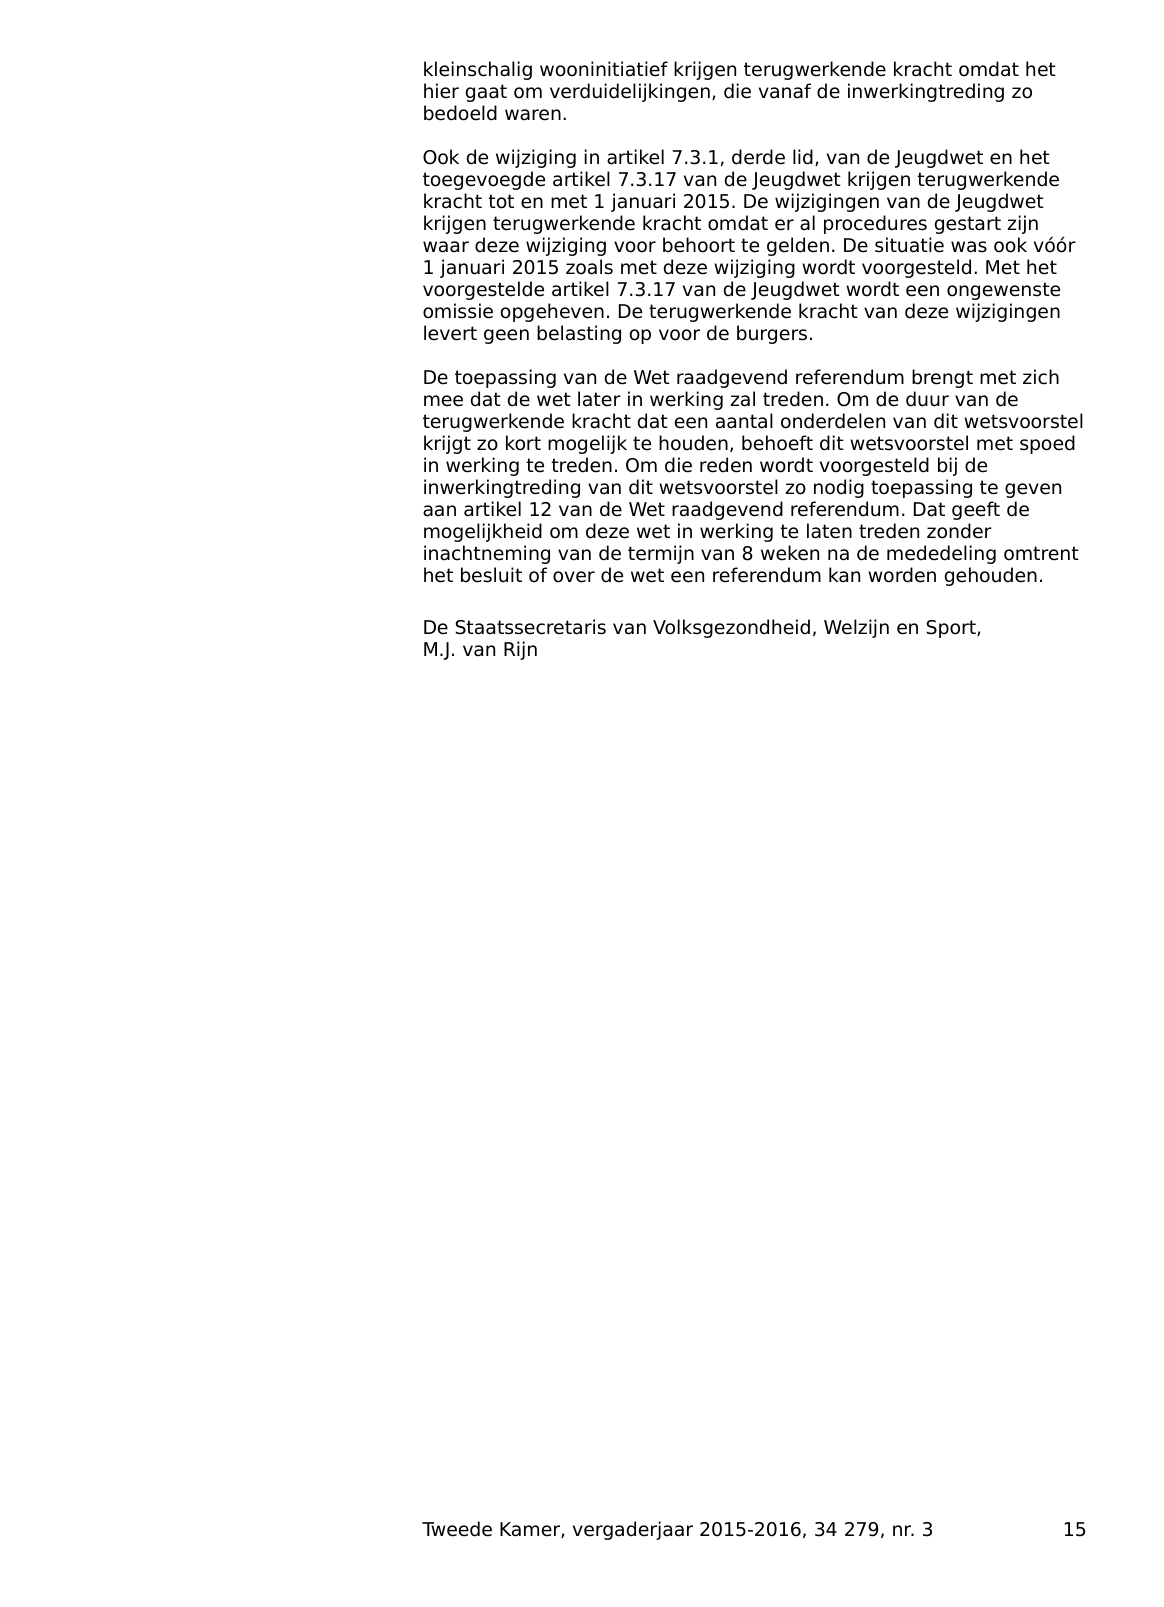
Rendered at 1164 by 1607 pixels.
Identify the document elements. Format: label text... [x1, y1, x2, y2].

text kleinschalig wooninitiatief krijgen terugwerkende kracht omdat het hier gaat om verduidelijkingen, die vanaf de inwerkingtreding zo bedoeld waren. [422, 59, 1087, 125]
text Ook de wijziging in artikel 7.3.1, derde lid, van de Jeugdwet en het toegevoegde artikel 7.3.17 van de Jeugdwet krijgen terugwerkende kracht tot en met 1 januari 2015. De wijzigingen van de Jeugdwet krijgen terugwerkende kracht omdat er al procedures gestart zijn waar deze wijziging voor behoort te gelden. De situatie was ook vóór 1 januari 2015 zoals met deze wijziging wordt voorgesteld. Met het voorgestelde artikel 7.3.17 van de Jeugdwet wordt een ongewenste omissie opgeheven. De terugwerkende kracht van deze wijzigingen levert geen belasting op voor de burgers. [422, 147, 1087, 345]
text De toepassing van de Wet raadgevend referendum brengt met zich mee dat de wet later in werking zal treden. Om de duur van de terugwerkende kracht dat een aantal onderdelen van dit wetsvoorstel krijgt zo kort mogelijk te houden, behoeft dit wetsvoorstel met spoed in werking te treden. Om die reden wordt voorgesteld bij de inwerkingtreding van dit wetsvoorstel zo nodig toepassing te geven aan artikel 12 van de Wet raadgevend referendum. Dat geeft de mogelijkheid om deze wet in werking te laten treden zonder inachtneming van de termijn van 8 weken na de mededeling omtrent het besluit of over de wet een referendum kan worden gehouden. [422, 367, 1087, 587]
text De Staatssecretaris van Volksgezondheid, Welzijn en Sport, M.J. van Rijn [422, 617, 1087, 661]
